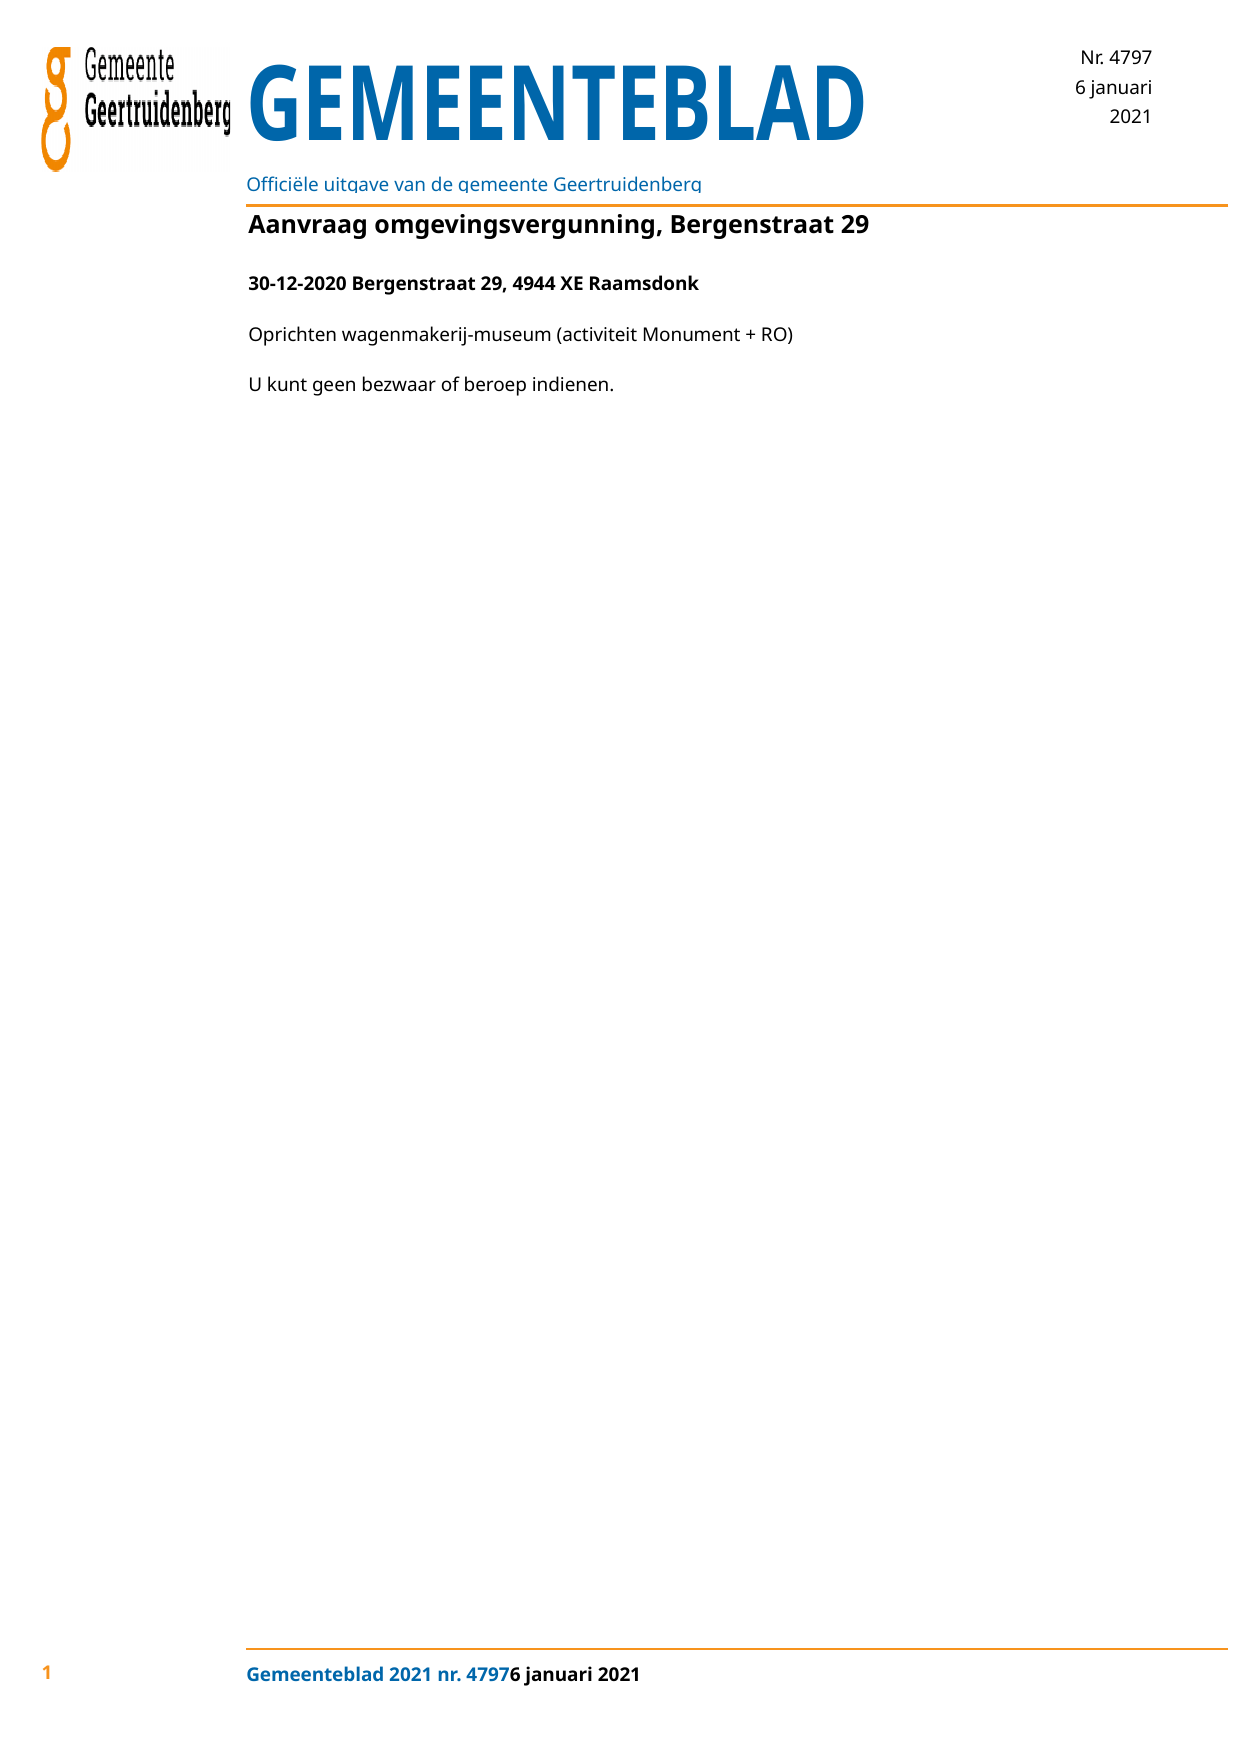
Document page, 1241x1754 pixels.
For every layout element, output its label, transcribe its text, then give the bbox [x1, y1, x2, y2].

text Aanvraag omgevingsvergunning, Bergenstraat 29 [248, 207, 1152, 241]
text U kunt geen bezwaar of beroep indienen. [248, 371, 1152, 397]
picture [41, 47, 231, 172]
text Oprichten wagenmakerij-museum (activiteit Monument + RO) [248, 321, 1152, 346]
text 30-12-2020 Bergenstraat 29, 4944 XE Raamsdonk [248, 270, 1152, 296]
